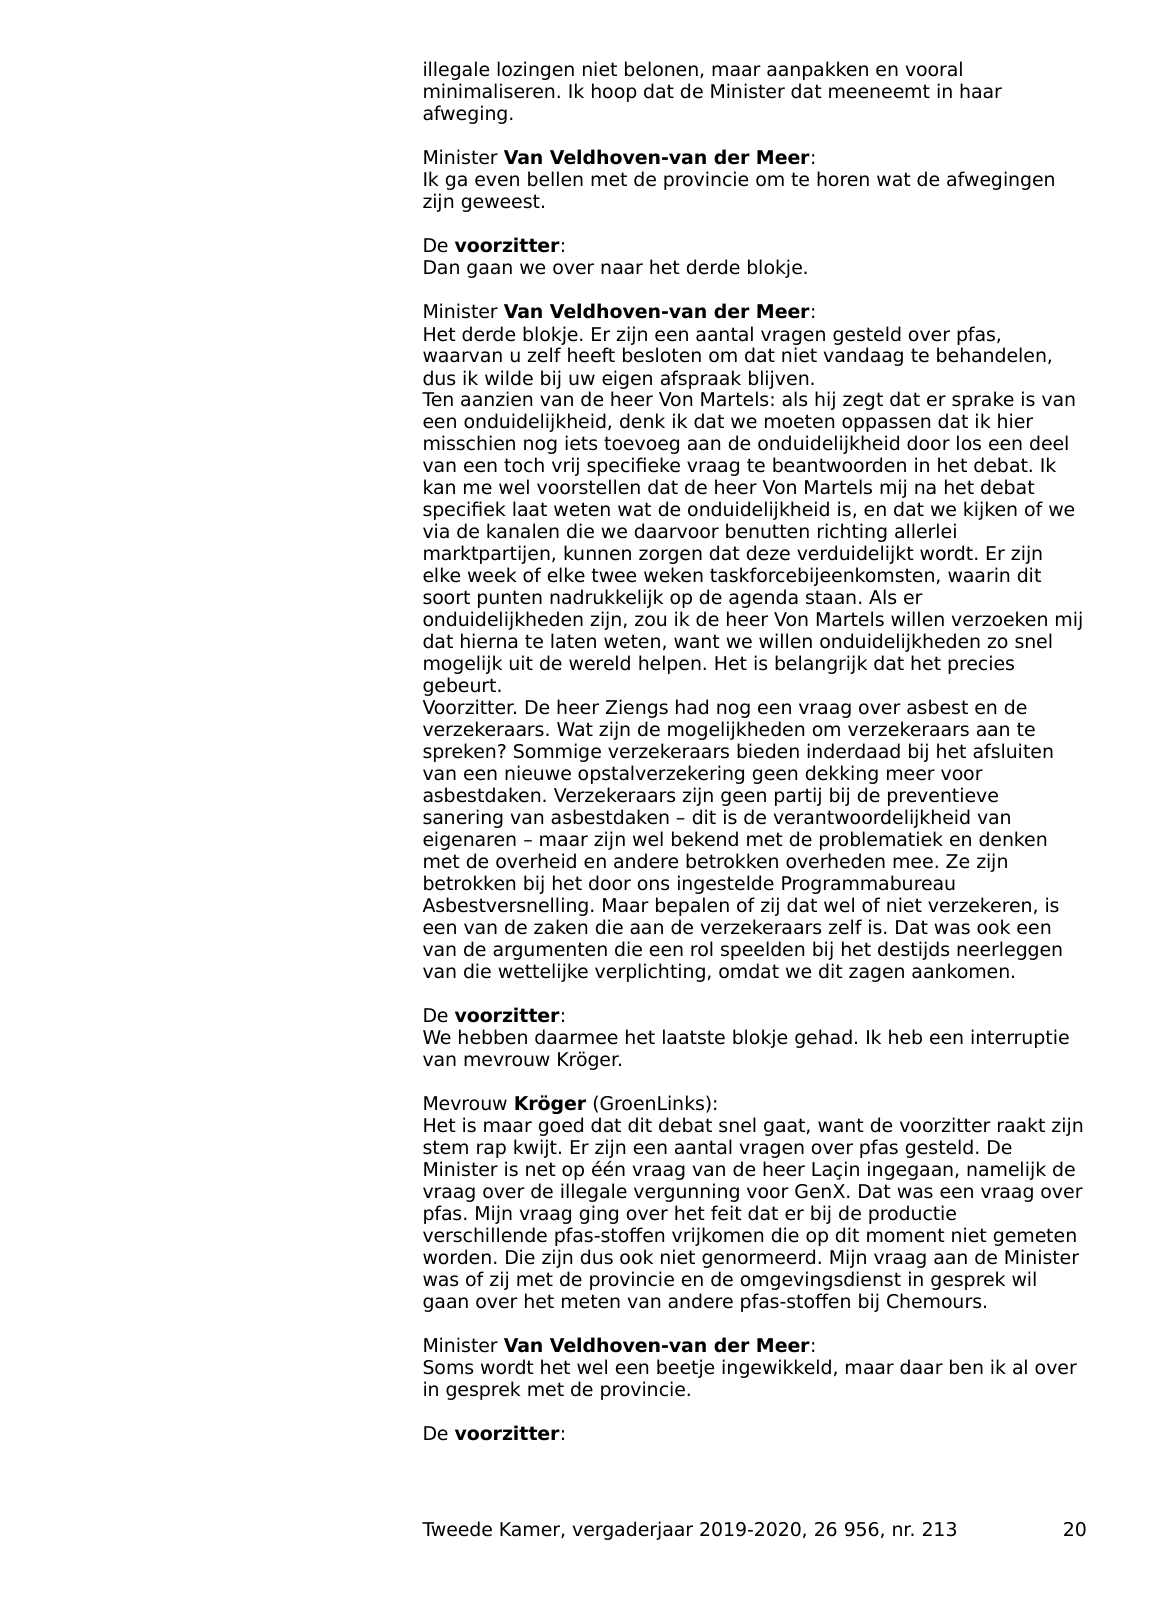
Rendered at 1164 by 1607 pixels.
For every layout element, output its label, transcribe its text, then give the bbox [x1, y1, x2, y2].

text Dan gaan we over naar het derde blokje. [422, 257, 1087, 279]
text Het is maar goed dat dit debat snel gaat, want de voorzitter raakt zijn stem rap kwijt. Er zijn een aantal vragen over pfas gesteld. De Minister is net op één vraag van de heer Laçin ingegaan, namelijk de vraag over de illegale vergunning voor GenX. Dat was een vraag over pfas. Mijn vraag ging over het feit dat er bij de productie verschillende pfas-stoffen vrijkomen die op dit moment niet gemeten worden. Die zijn dus ook niet genormeerd. Mijn vraag aan de Minister was of zij met de provincie en de omgevingsdienst in gesprek wil gaan over het meten van andere pfas-stoffen bij Chemours. [422, 1115, 1087, 1313]
text Minister Van Veldhoven-van der Meer: [422, 301, 1087, 323]
text Voorzitter. De heer Ziengs had nog een vraag over asbest en de verzekeraars. Wat zijn de mogelijkheden om verzekeraars aan te spreken? Sommige verzekeraars bieden inderdaad bij het afsluiten van een nieuwe opstalverzekering geen dekking meer voor asbestdaken. Verzekeraars zijn geen partij bij de preventieve sanering van asbestdaken – dit is de verantwoordelijkheid van eigenaren – maar zijn wel bekend met de problematiek en denken met de overheid en andere betrokken overheden mee. Ze zijn betrokken bij het door ons ingestelde Programmabureau Asbestversnelling. Maar bepalen of zij dat wel of niet verzekeren, is een van de zaken die aan de verzekeraars zelf is. Dat was ook een van de argumenten die een rol speelden bij het destijds neerleggen van die wettelijke verplichting, omdat we dit zagen aankomen. [422, 697, 1087, 983]
text Het derde blokje. Er zijn een aantal vragen gesteld over pfas, waarvan u zelf heeft besloten om dat niet vandaag te behandelen, dus ik wilde bij uw eigen afspraak blijven. [422, 323, 1087, 389]
text Minister Van Veldhoven-van der Meer: [422, 147, 1087, 169]
text Mevrouw Kröger (GroenLinks): [422, 1093, 1087, 1115]
text Minister Van Veldhoven-van der Meer: [422, 1335, 1087, 1357]
text We hebben daarmee het laatste blokje gehad. Ik heb een interruptie van mevrouw Kröger. [422, 1027, 1087, 1071]
text Soms wordt het wel een beetje ingewikkeld, maar daar ben ik al over in gesprek met de provincie. [422, 1357, 1087, 1401]
text De voorzitter: [422, 1005, 1087, 1027]
text illegale lozingen niet belonen, maar aanpakken en vooral minimaliseren. Ik hoop dat de Minister dat meeneemt in haar afweging. [422, 59, 1087, 125]
text De voorzitter: [422, 235, 1087, 257]
text Ik ga even bellen met de provincie om te horen wat de afwegingen zijn geweest. [422, 169, 1087, 213]
text De voorzitter: [422, 1423, 1087, 1445]
text Ten aanzien van de heer Von Martels: als hij zegt dat er sprake is van een onduidelijkheid, denk ik dat we moeten oppassen dat ik hier misschien nog iets toevoeg aan de onduidelijkheid door los een deel van een toch vrij specifieke vraag te beantwoorden in het debat. Ik kan me wel voorstellen dat de heer Von Martels mij na het debat specifiek laat weten wat de onduidelijkheid is, en dat we kijken of we via de kanalen die we daarvoor benutten richting allerlei marktpartijen, kunnen zorgen dat deze verduidelijkt wordt. Er zijn elke week of elke twee weken taskforcebijeenkomsten, waarin dit soort punten nadrukkelijk op de agenda staan. Als er onduidelijkheden zijn, zou ik de heer Von Martels willen verzoeken mij dat hierna te laten weten, want we willen onduidelijkheden zo snel mogelijk uit de wereld helpen. Het is belangrijk dat het precies gebeurt. [422, 389, 1087, 697]
